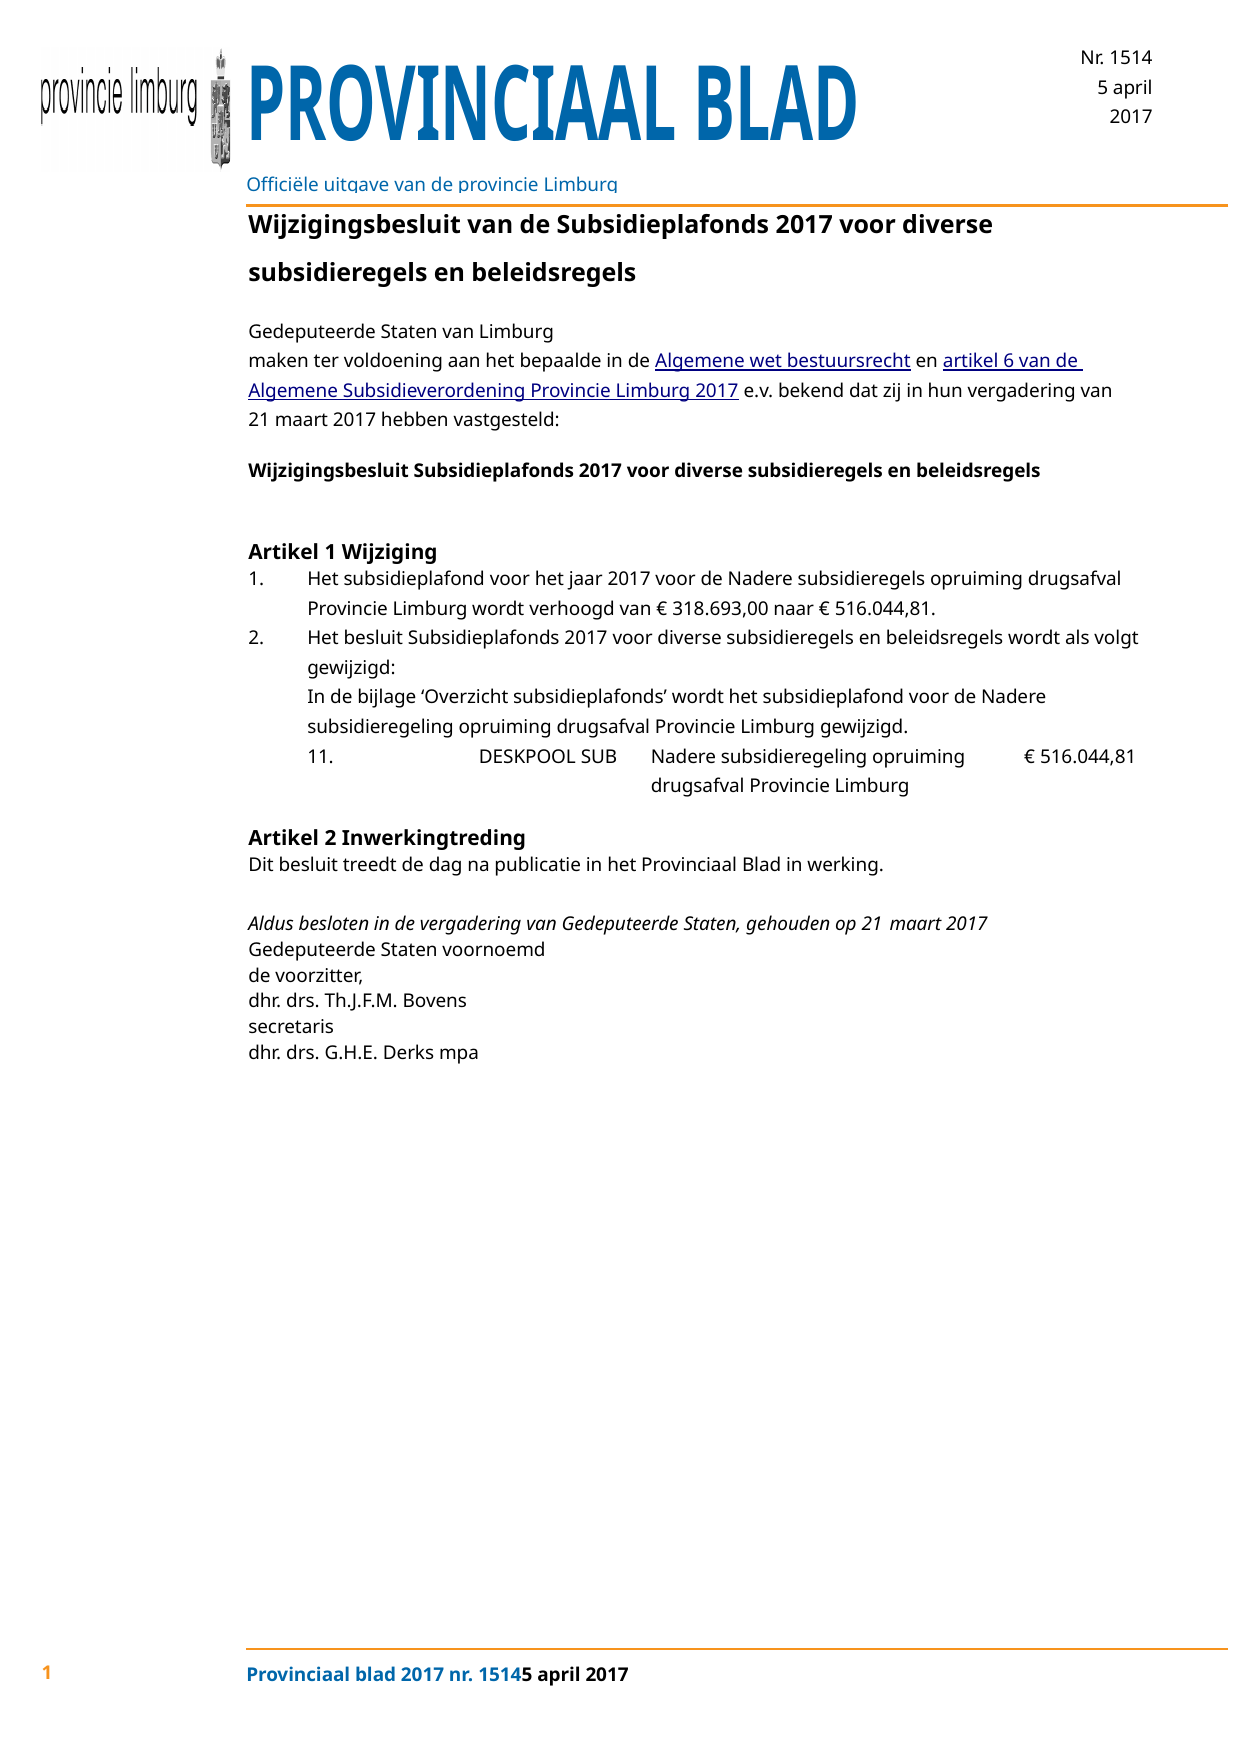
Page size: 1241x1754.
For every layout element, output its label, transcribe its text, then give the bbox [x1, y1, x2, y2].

table_header 11. [307, 743, 479, 798]
text Artikel 2 Inwerkingtreding [248, 823, 1152, 851]
text Wijzigingsbesluit Subsidieplafonds 2017 voor diverse subsidieregels en beleidsregels [248, 457, 1152, 483]
table_header Nadere subsidieregeling opruiming drugsafval Provincie Limburg [651, 743, 1024, 798]
text dhr. drs. G.H.E. Derks mpa [248, 1039, 1152, 1065]
table_header DESKPOOL SUB [479, 743, 651, 798]
text de voorzitter, [248, 962, 1152, 988]
text Aldus besloten in de vergadering van Gedeputeerde Staten, gehouden op 21 maart 2017 [248, 910, 1152, 936]
picture [41, 47, 231, 172]
table_header € 516.044,81 [1024, 743, 1211, 798]
list In de bijlage ‘Overzicht subsidieplafonds’ wordt het subsidieplafond voor de Nadere subsidieregeling opruiming drugsafval Provincie Limburg gewijzigd. [248, 684, 1152, 739]
text Gedeputeerde Staten van Limburg [248, 318, 1152, 344]
text Dit besluit treedt de dag na publicatie in het Provinciaal Blad in werking. [248, 851, 1152, 877]
text Gedeputeerde Staten voornoemd [248, 936, 1152, 962]
text maken ter voldoening aan het bepaalde in de Algemene wet bestuursrecht en artikel 6 van de Algemene Subsidieverordening Provincie Limburg 2017 e.v. bekend dat zij in hun vergadering van 21 maart 2017 hebben vastgesteld: [248, 347, 1152, 432]
text secretaris [248, 1013, 1152, 1039]
text dhr. drs. Th.J.F.M. Bovens [248, 988, 1152, 1013]
text Artikel 1 Wijziging [248, 537, 1152, 565]
list Het subsidieplafond voor het jaar 2017 voor de Nadere subsidieregels opruiming drugsafval Provincie Limburg wordt verhoogd van € 318.693,00 naar € 516.044,81. [248, 565, 1152, 621]
text Wijzigingsbesluit van de Subsidieplafonds 2017 voor diverse subsidieregels en beleidsregels [248, 207, 1152, 288]
list Het besluit Subsidieplafonds 2017 voor diverse subsidieregels en beleidsregels wordt als volgt gewijzigd: [248, 624, 1152, 680]
